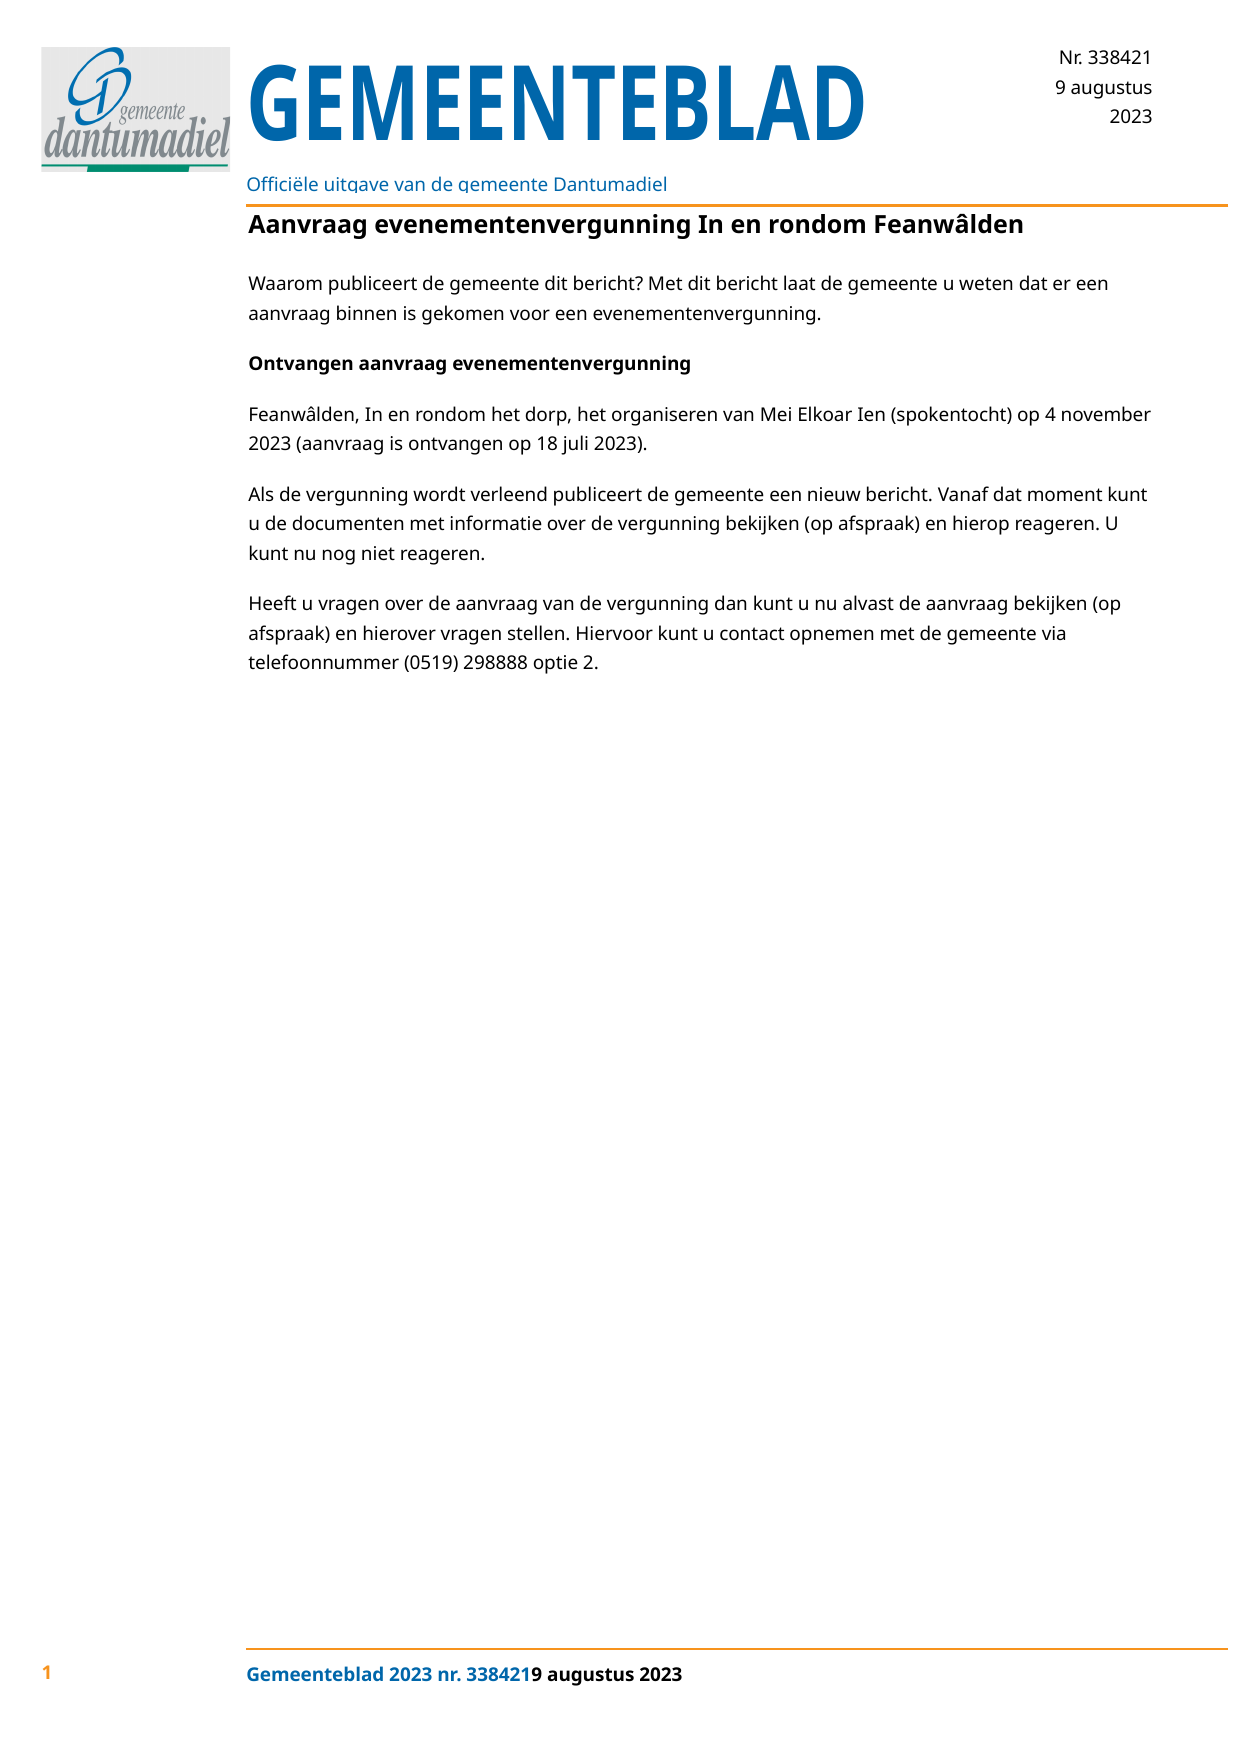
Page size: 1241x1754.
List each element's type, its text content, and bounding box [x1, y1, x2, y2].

picture [41, 47, 231, 172]
text Heeft u vragen over de aanvraag van de vergunning dan kunt u nu alvast de aanvraag bekijken (op afspraak) en hierover vragen stellen. Hiervoor kunt u contact opnemen met de gemeente via telefoonnummer (0519) 298888 optie 2. [248, 590, 1152, 675]
text Als de vergunning wordt verleend publiceert de gemeente een nieuw bericht. Vanaf dat moment kunt u de documenten met informatie over de vergunning bekijken (op afspraak) en hierop reageren. U kunt nu nog niet reageren. [248, 481, 1152, 566]
text Feanwâlden, In en rondom het dorp, het organiseren van Mei Elkoar Ien (spokentocht) op 4 november 2023 (aanvraag is ontvangen op 18 juli 2023). [248, 401, 1152, 456]
text Ontvangen aanvraag evenementenvergunning [248, 350, 1152, 376]
text Aanvraag evenementenvergunning In en rondom Feanwâlden [248, 207, 1152, 241]
text Waarom publiceert de gemeente dit bericht? Met dit bericht laat de gemeente u weten dat er een aanvraag binnen is gekomen voor een evenementenvergunning. [248, 270, 1152, 326]
